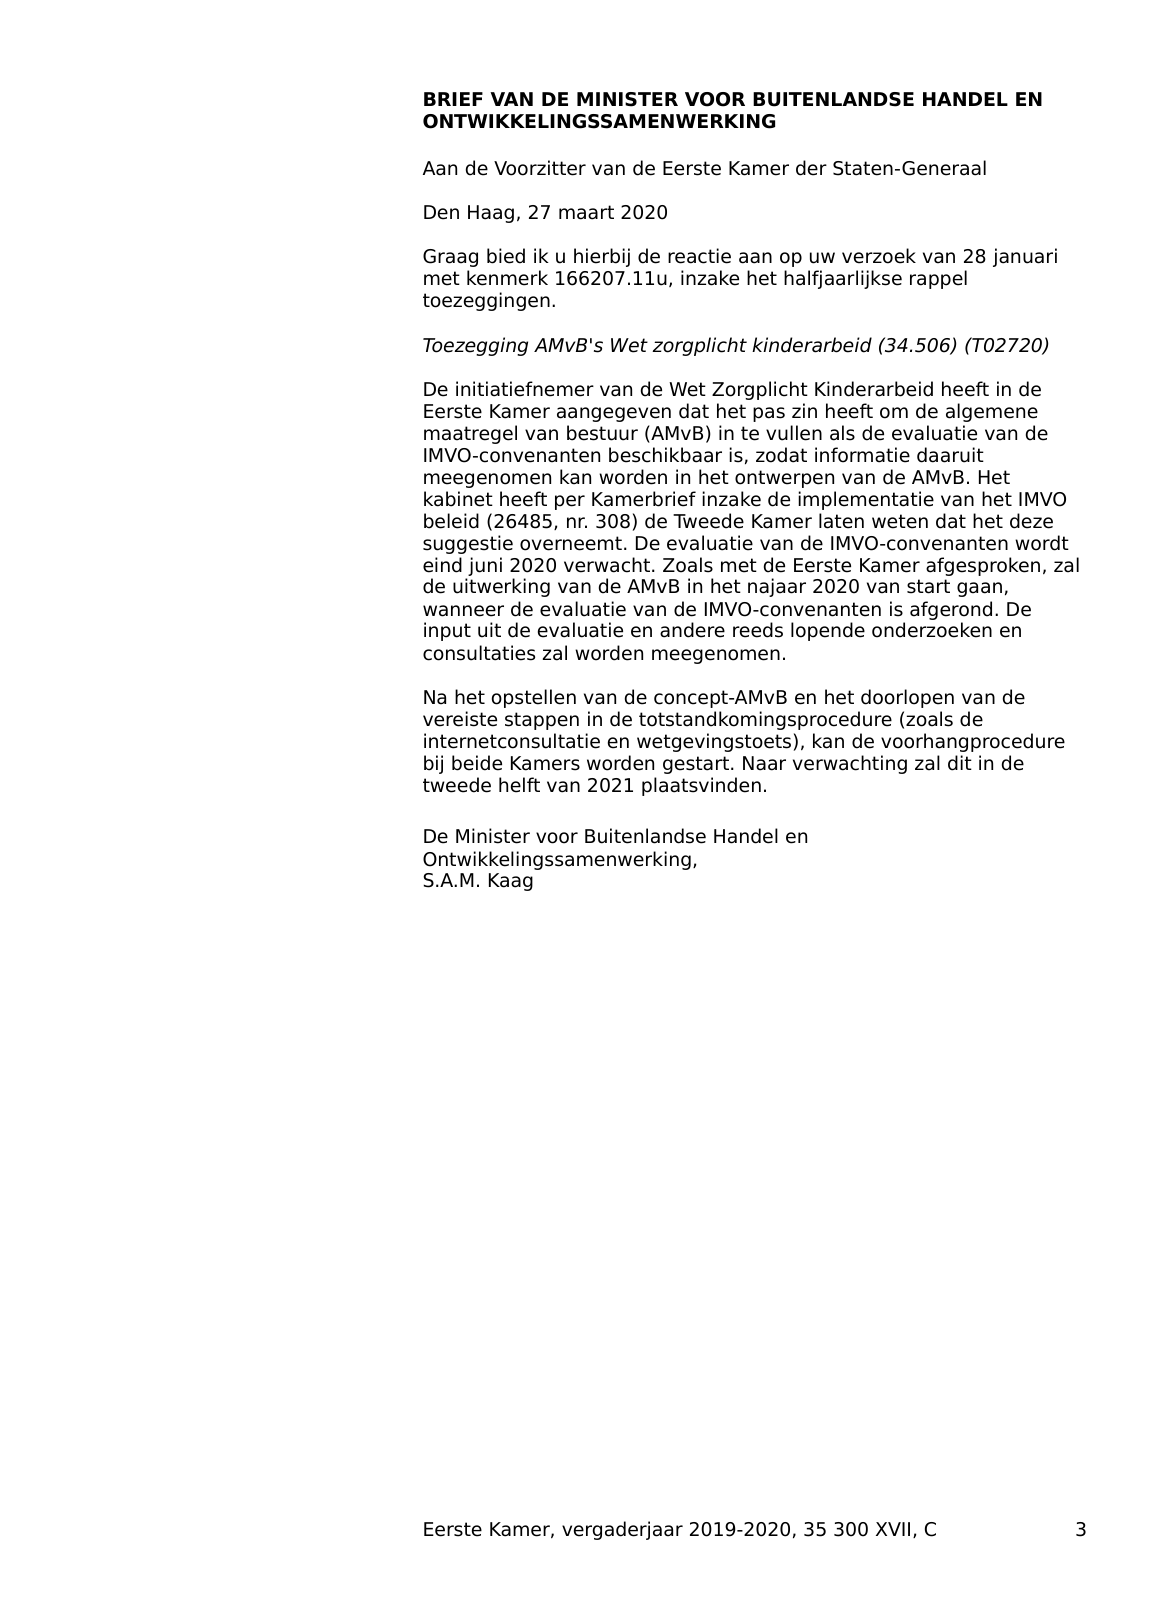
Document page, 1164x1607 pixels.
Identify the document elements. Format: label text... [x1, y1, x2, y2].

text De initiatiefnemer van de Wet Zorgplicht Kinderarbeid heeft in de Eerste Kamer aangegeven dat het pas zin heeft om de algemene maatregel van bestuur (AMvB) in te vullen als de evaluatie van de IMVO-convenanten beschikbaar is, zodat informatie daaruit meegenomen kan worden in het ontwerpen van de AMvB. Het kabinet heeft per Kamerbrief inzake de implementatie van het IMVO beleid (26485, nr. 308) de Tweede Kamer laten weten dat het deze suggestie overneemt. De evaluatie van de IMVO-convenanten wordt eind juni 2020 verwacht. Zoals met de Eerste Kamer afgesproken, zal de uitwerking van de AMvB in het najaar 2020 van start gaan, wanneer de evaluatie van de IMVO-convenanten is afgerond. De input uit de evaluatie en andere reeds lopende onderzoeken en consultaties zal worden meegenomen. [422, 379, 1087, 664]
text De Minister voor Buitenlandse Handel en Ontwikkelingssamenwerking, S.A.M. Kaag [422, 826, 1087, 892]
text Graag bied ik u hierbij de reactie aan op uw verzoek van 28 januari met kenmerk 166207.11u, inzake het halfjaarlijkse rappel toezeggingen. [422, 246, 1087, 312]
text Aan de Voorzitter van de Eerste Kamer der Staten-Generaal [422, 158, 1087, 180]
subtitle BRIEF VAN DE MINISTER VOOR BUITENLANDSE HANDEL EN ONTWIKKELINGSSAMENWERKING [422, 89, 1087, 133]
text Na het opstellen van de concept-AMvB en het doorlopen van de vereiste stappen in de totstandkomingsprocedure (zoals de internetconsultatie en wetgevingstoets), kan de voorhangprocedure bij beide Kamers worden gestart. Naar verwachting zal dit in de tweede helft van 2021 plaatsvinden. [422, 687, 1087, 796]
text Den Haag, 27 maart 2020 [422, 202, 1087, 224]
subtitle Toezegging AMvB's Wet zorgplicht kinderarbeid (34.506) (T02720) [422, 334, 1087, 356]
